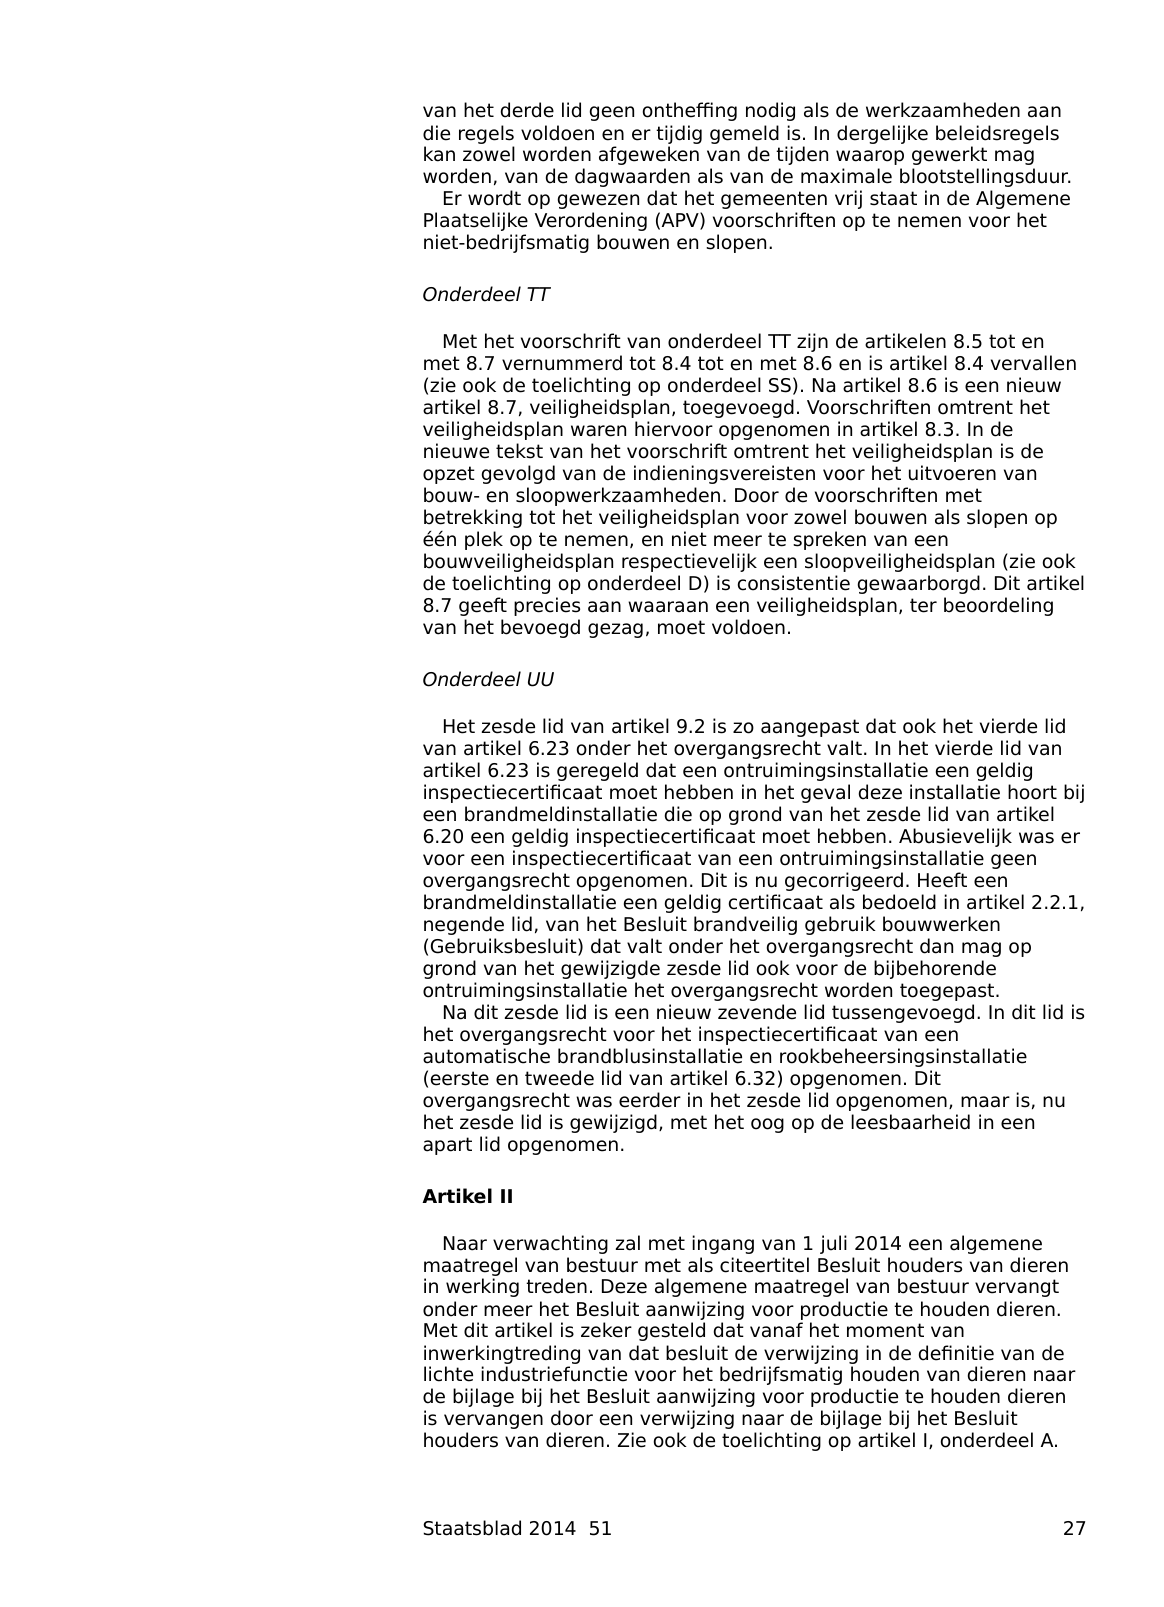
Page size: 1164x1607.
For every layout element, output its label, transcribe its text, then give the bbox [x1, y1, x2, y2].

text Naar verwachting zal met ingang van 1 juli 2014 een algemene maatregel van bestuur met als citeertitel Besluit houders van dieren in werking treden. Deze algemene maatregel van bestuur vervangt onder meer het Besluit aanwijzing voor productie te houden dieren. Met dit artikel is zeker gesteld dat vanaf het moment van inwerkingtreding van dat besluit de verwijzing in de definitie van de lichte industriefunctie voor het bedrijfsmatig houden van dieren naar de bijlage bij het Besluit aanwijzing voor productie te houden dieren is vervangen door een verwijzing naar de bijlage bij het Besluit houders van dieren. Zie ook de toelichting op artikel I, onderdeel A. [422, 1232, 1087, 1452]
text Na dit zesde lid is een nieuw zevende lid tussengevoegd. In dit lid is het overgangsrecht voor het inspectiecertificaat van een automatische brandblusinstallatie en rookbeheersingsinstallatie (eerste en tweede lid van artikel 6.32) opgenomen. Dit overgangsrecht was eerder in het zesde lid opgenomen, maar is, nu het zesde lid is gewijzigd, met het oog op de leesbaarheid in een apart lid opgenomen. [422, 1002, 1087, 1156]
text van het derde lid geen ontheffing nodig als de werkzaamheden aan die regels voldoen en er tijdig gemeld is. In dergelijke beleidsregels kan zowel worden afgeweken van de tijden waarop gewerkt mag worden, van de dagwaarden als van de maximale blootstellingsduur. [422, 100, 1087, 188]
subtitle Onderdeel TT [422, 284, 1087, 306]
text Met het voorschrift van onderdeel TT zijn de artikelen 8.5 tot en met 8.7 vernummerd tot 8.4 tot en met 8.6 en is artikel 8.4 vervallen (zie ook de toelichting op onderdeel SS). Na artikel 8.6 is een nieuw artikel 8.7, veiligheidsplan, toegevoegd. Voorschriften omtrent het veiligheidsplan waren hiervoor opgenomen in artikel 8.3. In de nieuwe tekst van het voorschrift omtrent het veiligheidsplan is de opzet gevolgd van de indieningsvereisten voor het uitvoeren van bouw- en sloopwerkzaamheden. Door de voorschriften met betrekking tot het veiligheidsplan voor zowel bouwen als slopen op één plek op te nemen, en niet meer te spreken van een bouwveiligheidsplan respectievelijk een sloopveiligheidsplan (zie ook de toelichting op onderdeel D) is consistentie gewaarborgd. Dit artikel 8.7 geeft precies aan waaraan een veiligheidsplan, ter beoordeling van het bevoegd gezag, moet voldoen. [422, 331, 1087, 639]
subtitle Artikel II [422, 1186, 1087, 1207]
subtitle Onderdeel UU [422, 669, 1087, 691]
text Er wordt op gewezen dat het gemeenten vrij staat in de Algemene Plaatselijke Verordening (APV) voorschriften op te nemen voor het niet-bedrijfsmatig bouwen en slopen. [422, 188, 1087, 254]
text Het zesde lid van artikel 9.2 is zo aangepast dat ook het vierde lid van artikel 6.23 onder het overgangsrecht valt. In het vierde lid van artikel 6.23 is geregeld dat een ontruimingsinstallatie een geldig inspectiecertificaat moet hebben in het geval deze installatie hoort bij een brandmeldinstallatie die op grond van het zesde lid van artikel 6.20 een geldig inspectiecertificaat moet hebben. Abusievelijk was er voor een inspectiecertificaat van een ontruimingsinstallatie geen overgangsrecht opgenomen. Dit is nu gecorrigeerd. Heeft een brandmeldinstallatie een geldig certificaat als bedoeld in artikel 2.2.1, negende lid, van het Besluit brandveilig gebruik bouwwerken (Gebruiksbesluit) dat valt onder het overgangsrecht dan mag op grond van het gewijzigde zesde lid ook voor de bijbehorende ontruimingsinstallatie het overgangsrecht worden toegepast. [422, 716, 1087, 1002]
